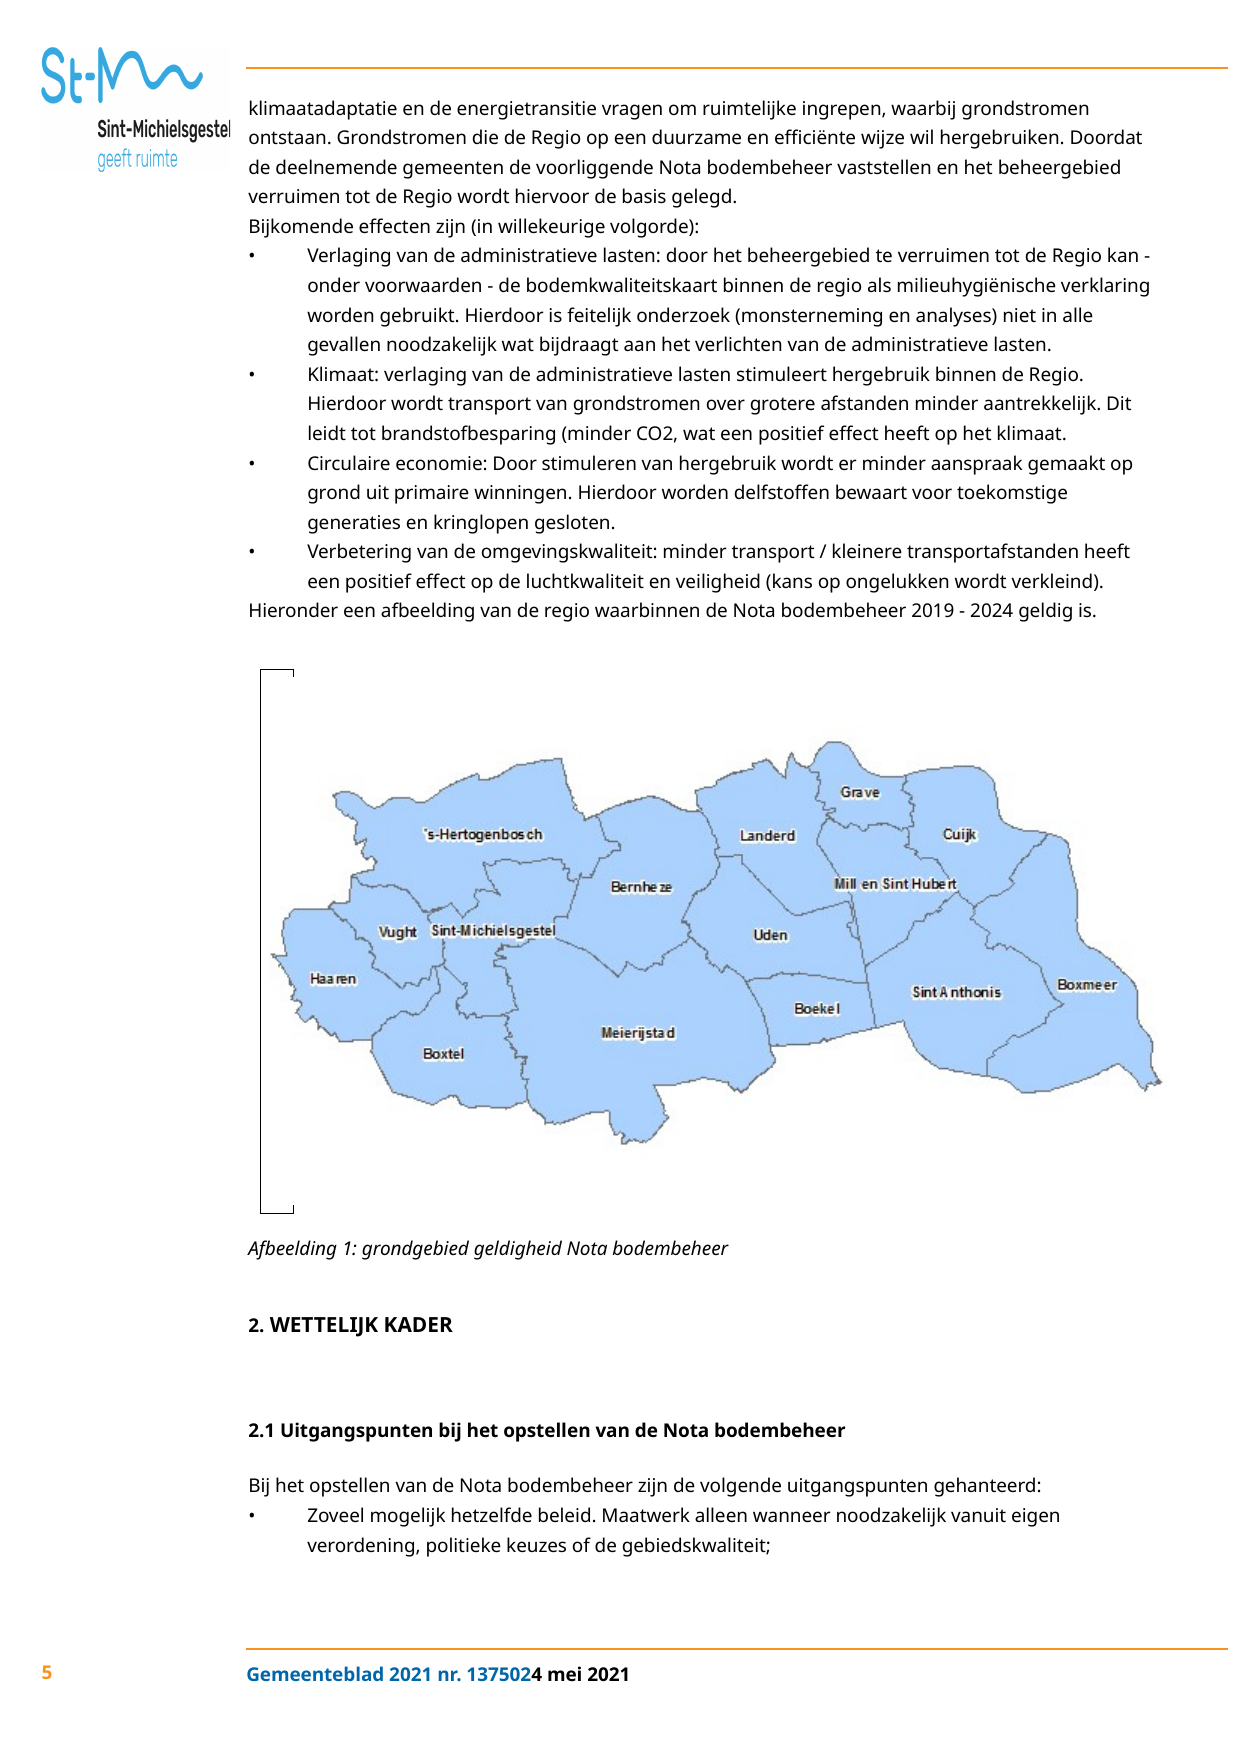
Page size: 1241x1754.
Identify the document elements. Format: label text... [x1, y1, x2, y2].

text 2. WETTELIJK KADER [248, 1310, 1152, 1338]
text Bij het opstellen van de Nota bodembeheer zijn de volgende uitgangspunten gehanteerd: [248, 1473, 1152, 1498]
text klimaatadaptatie en de energietransitie vragen om ruimtelijke ingrepen, waarbij grondstromen ontstaan. Grondstromen die de Regio op een duurzame en efficiënte wijze wil hergebruiken. Doordat de deelnemende gemeenten de voorliggende Nota bodembeheer vaststellen en het beheergebied verruimen tot de Regio wordt hiervoor de basis gelegd. [248, 95, 1152, 209]
list Zoveel mogelijk hetzelfde beleid. Maatwerk alleen wanneer noodzakelijk vanuit eigen verordening, politieke keuzes of de gebiedskwaliteit; [248, 1502, 1152, 1557]
list Verbetering van de omgevingskwaliteit: minder transport / kleinere transportafstanden heeft een positief effect op de luchtkwaliteit en veiligheid (kans op ongelukken wordt verkleind). [248, 538, 1152, 594]
text Hieronder een afbeelding van de regio waarbinnen de Nota bodembeheer 2019 - 2024 geldig is. [248, 598, 1152, 623]
list Klimaat: verlaging van de administratieve lasten stimuleert hergebruik binnen de Regio. Hierdoor wordt transport van grondstromen over grotere afstanden minder aantrekkelijk. Dit leidt tot brandstofbesparing (minder CO2, wat een positief effect heeft op het klimaat. [248, 361, 1152, 446]
text Bijkomende effecten zijn (in willekeurige volgorde): [248, 213, 1152, 239]
list Verlaging van de administratieve lasten: door het beheergebied te verruimen tot de Regio kan - onder voorwaarden - de bodemkwaliteitskaart binnen de regio als milieuhygiënische verklaring worden gebruikt. Hierdoor is feitelijk onderzoek (monsterneming en analyses) niet in alle gevallen noodzakelijk wat bijdraagt aan het verlichten van de administratieve lasten. [248, 243, 1152, 357]
picture [41, 47, 231, 172]
text Afbeelding 1: grondgebied geldigheid Nota bodembeheer [248, 1235, 1152, 1261]
text 2.1 Uitgangspunten bij het opstellen van de Nota bodembeheer [248, 1417, 1152, 1443]
picture [268, 677, 1173, 1205]
list Circulaire economie: Door stimuleren van hergebruik wordt er minder aanspraak gemaakt op grond uit primaire winningen. Hierdoor worden delfstoffen bewaart voor toekomstige generaties en kringlopen gesloten. [248, 450, 1152, 535]
